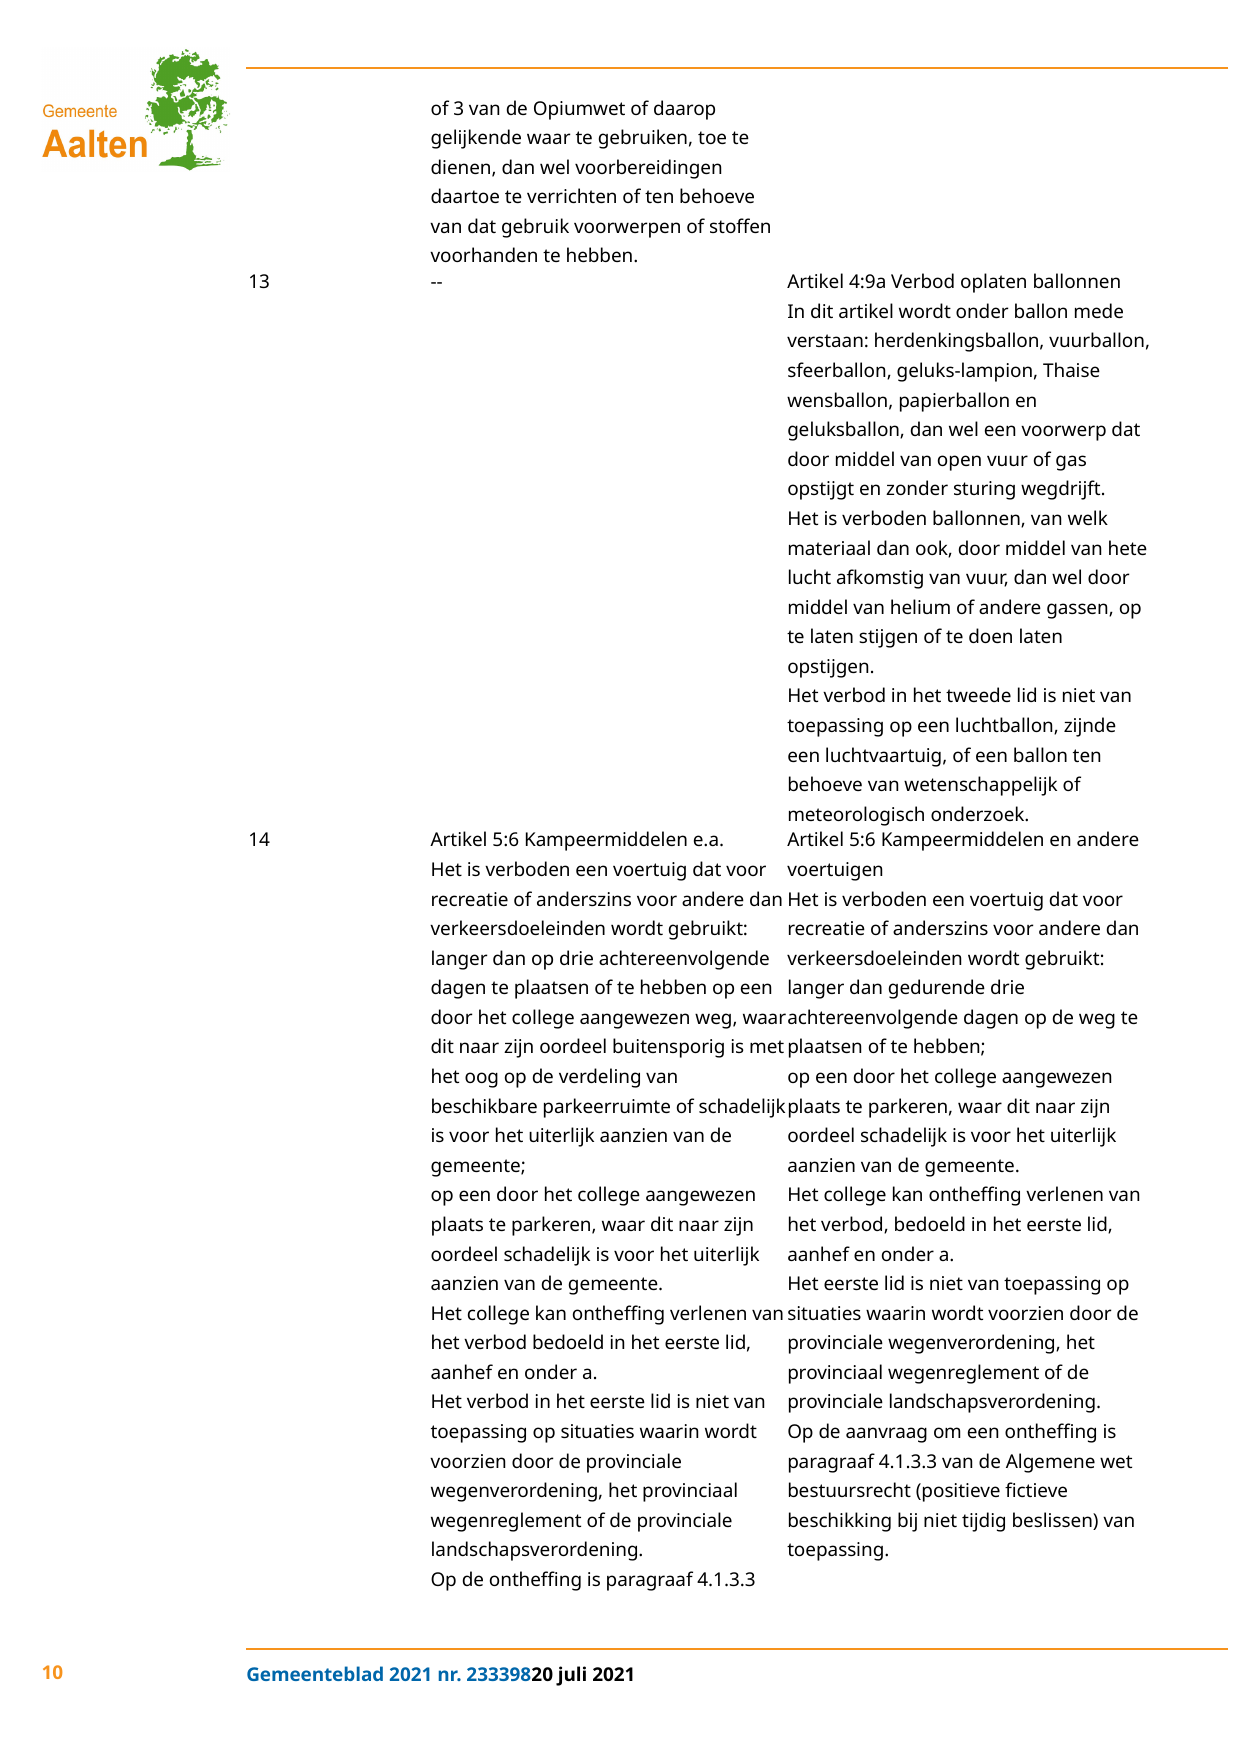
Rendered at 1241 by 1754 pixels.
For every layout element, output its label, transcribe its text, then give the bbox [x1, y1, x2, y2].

table_cell Artikel 5:6 Kampeermiddelen e.a. Het is verboden een voertuig dat voor recreatie of anderszins voor andere dan verkeersdoeleinden wordt gebruikt: langer dan op drie achtereenvolgende dagen te plaatsen of te hebben op een door het college aangewezen weg, waar dit naar zijn oordeel buitensporig is met het oog op de verdeling van beschikbare parkeerruimte of schadelijk is voor het uiterlijk aanzien van de gemeente; op een door het college aangewezen plaats te parkeren, waar dit naar zijn oordeel schadelijk is voor het uiterlijk aanzien van de gemeente. Het college kan ontheffing verlenen van het verbod bedoeld in het eerste lid, aanhef en onder a. Het verbod in het eerste lid is niet van toepassing op situaties waarin wordt voorzien door de provinciale wegenverordening, het provinciaal wegenreglement of de provinciale landschapsverordening. Op de ontheffing is paragraaf 4.1.3.3 [430, 827, 787, 1592]
table_cell of 3 van de Opiumwet of daarop gelijkende waar te gebruiken, toe te dienen, dan wel voorbereidingen daartoe te verrichten of ten behoeve van dat gebruik voorwerpen of stoffen voorhanden te hebben. [430, 95, 787, 268]
table_cell Artikel 4:9a Verbod oplaten ballonnen In dit artikel wordt onder ballon mede verstaan: herdenkingsballon, vuurballon, sfeerballon, geluks-lampion, Thaise wensballon, papierballon en geluksballon, dan wel een voorwerp dat door middel van open vuur of gas opstijgt en zonder sturing wegdrijft. Het is verboden ballonnen, van welk materiaal dan ook, door middel van hete lucht afkomstig van vuur, dan wel door middel van helium of andere gassen, op te laten stijgen of te doen laten opstijgen. Het verbod in het tweede lid is niet van toepassing op een luchtballon, zijnde een luchtvaartuig, of een ballon ten behoeve van wetenschappelijk of meteorologisch onderzoek. [787, 269, 1152, 827]
table_cell 13 [248, 269, 430, 827]
table_cell 14 [248, 827, 430, 1592]
table_cell -- [430, 269, 787, 827]
table_cell [787, 95, 1152, 268]
table_cell Artikel 5:6 Kampeermiddelen en andere voertuigen Het is verboden een voertuig dat voor recreatie of anderszins voor andere dan verkeersdoeleinden wordt gebruikt: langer dan gedurende drie achtereenvolgende dagen op de weg te plaatsen of te hebben; op een door het college aangewezen plaats te parkeren, waar dit naar zijn oordeel schadelijk is voor het uiterlijk aanzien van de gemeente. Het college kan ontheffing verlenen van het verbod, bedoeld in het eerste lid, aanhef en onder a. Het eerste lid is niet van toepassing op situaties waarin wordt voorzien door de provinciale wegenverordening, het provinciaal wegenreglement of de provinciale landschapsverordening. Op de aanvraag om een ontheffing is paragraaf 4.1.3.3 van de Algemene wet bestuursrecht (positieve fictieve beschikking bij niet tijdig beslissen) van toepassing. [787, 827, 1152, 1592]
table_cell [248, 95, 430, 268]
picture [41, 47, 231, 172]
